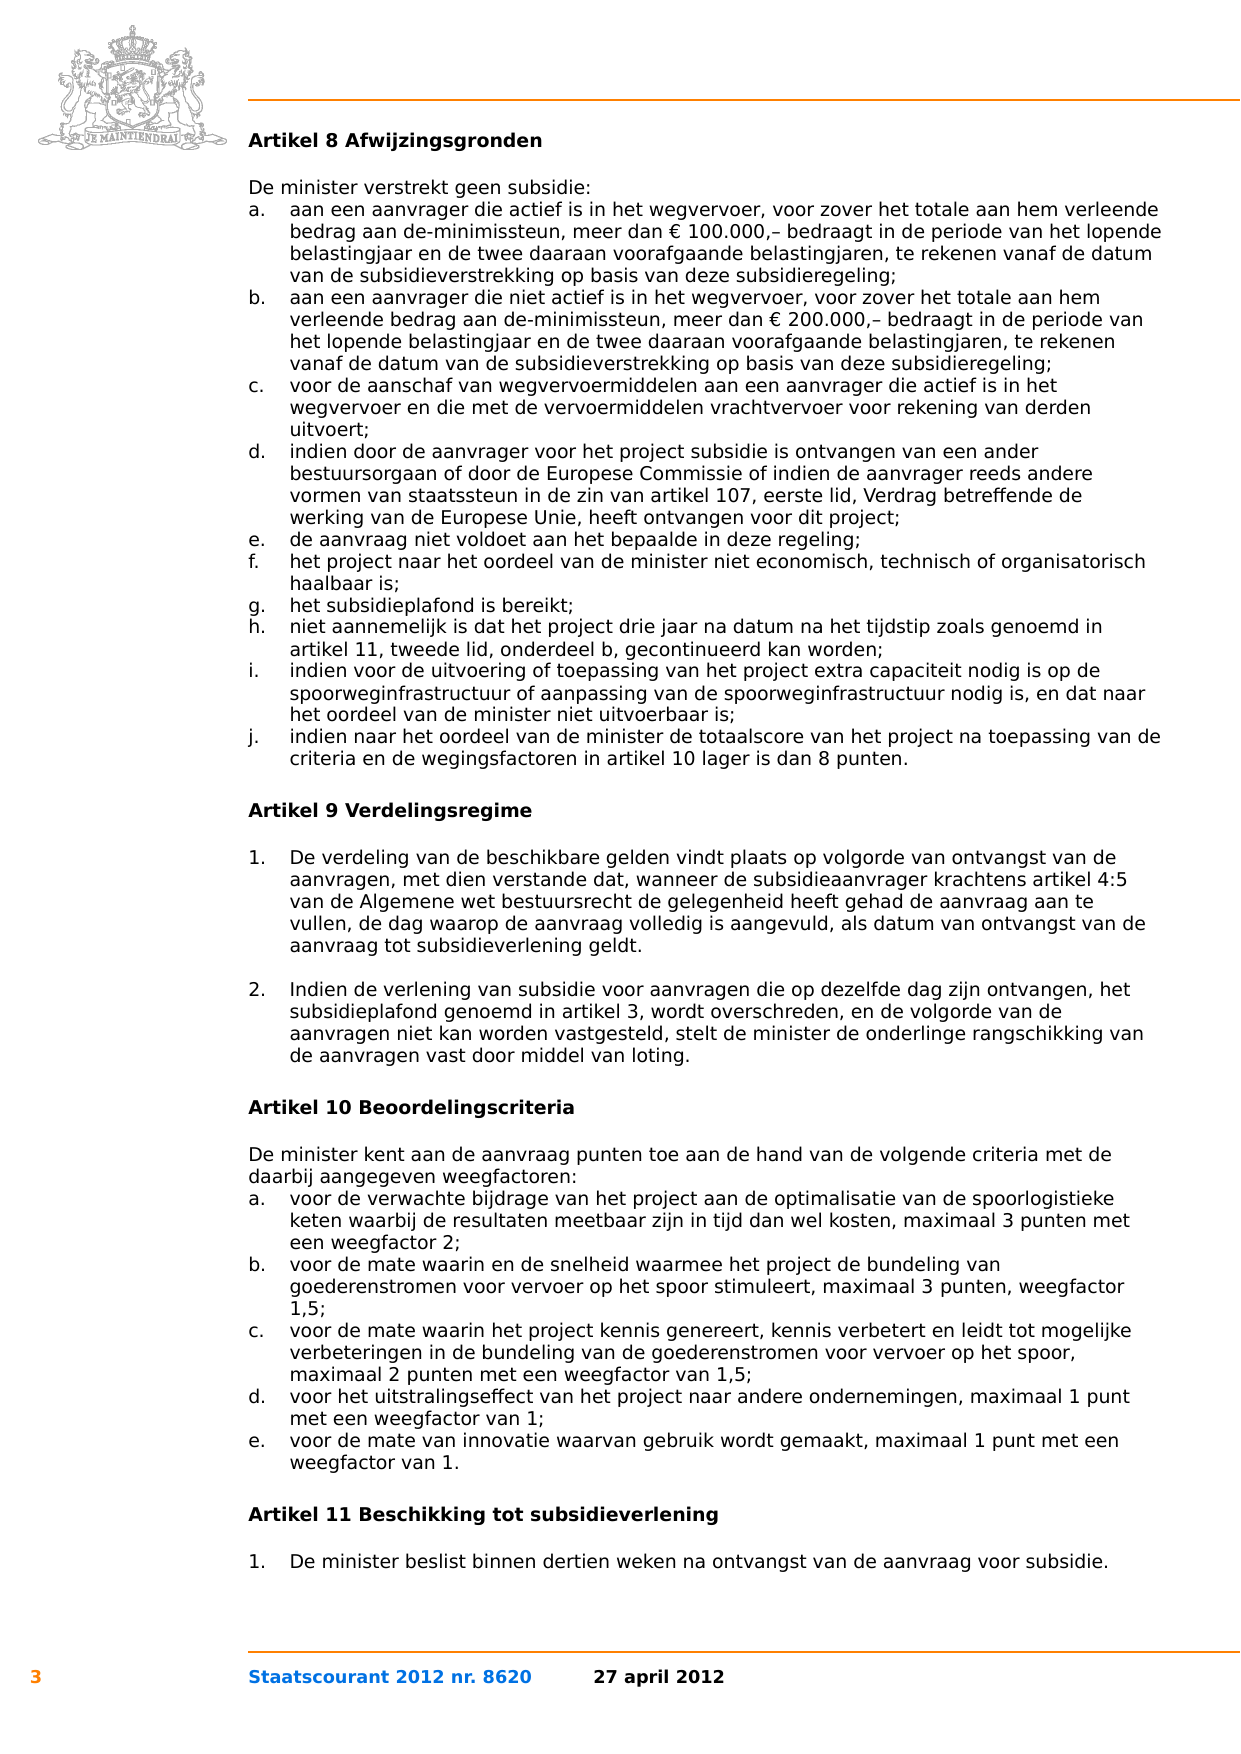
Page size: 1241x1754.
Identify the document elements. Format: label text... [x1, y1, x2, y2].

text g. het subsidieplafond is bereikt; [248, 594, 1163, 616]
subtitle Artikel 10 Beoordelingscriteria [248, 1097, 1163, 1119]
text c. voor de aanschaf van wegvervoermiddelen aan een aanvrager die actief is in het wegvervoer en die met de vervoermiddelen vrachtvervoer voor rekening van derden uitvoert; [248, 375, 1163, 441]
text j. indien naar het oordeel van de minister de totaalscore van het project na toepassing van de criteria en de wegingsfactoren in artikel 10 lager is dan 8 punten. [248, 726, 1163, 770]
text f. het project naar het oordeel van de minister niet economisch, technisch of organisatorisch haalbaar is; [248, 551, 1163, 594]
text c. voor de mate waarin het project kennis genereert, kennis verbetert en leidt tot mogelijke verbeteringen in de bundeling van de goederenstromen voor vervoer op het spoor, maximaal 2 punten met een weegfactor van 1,5; [248, 1320, 1163, 1386]
subtitle Artikel 11 Beschikking tot subsidieverlening [248, 1504, 1163, 1526]
text b. aan een aanvrager die niet actief is in het wegvervoer, voor zover het totale aan hem verleende bedrag aan de-minimissteun, meer dan € 200.000,– bedraagt in de periode van het lopende belastingjaar en de twee daaraan voorafgaande belastingjaren, te rekenen vanaf de datum van de subsidieverstrekking op basis van deze subsidieregeling; [248, 287, 1163, 375]
picture [38, 25, 227, 150]
text a. voor de verwachte bijdrage van het project aan de optimalisatie van de spoorlogistieke keten waarbij de resultaten meetbaar zijn in tijd dan wel kosten, maximaal 3 punten met een weegfactor 2; [248, 1188, 1163, 1254]
text d. indien door de aanvrager voor het project subsidie is ontvangen van een ander bestuursorgaan of door de Europese Commissie of indien de aanvrager reeds andere vormen van staatssteun in de zin van artikel 107, eerste lid, Verdrag betreffende de werking van de Europese Unie, heeft ontvangen voor dit project; [248, 441, 1163, 528]
text b. voor de mate waarin en de snelheid waarmee het project de bundeling van goederenstromen voor vervoer op het spoor stimuleert, maximaal 3 punten, weegfactor 1,5; [248, 1254, 1163, 1320]
text 1. De verdeling van de beschikbare gelden vindt plaats op volgorde van ontvangst van de aanvragen, met dien verstande dat, wanneer de subsidieaanvrager krachtens artikel 4:5 van de Algemene wet bestuursrecht de gelegenheid heeft gehad de aanvraag aan te vullen, de dag waarop de aanvraag volledig is aangevuld, als datum van ontvangst van de aanvraag tot subsidieverlening geldt. [248, 847, 1163, 957]
text 2. Indien de verlening van subsidie voor aanvragen die op dezelfde dag zijn ontvangen, het subsidieplafond genoemd in artikel 3, wordt overschreden, en de volgorde van de aanvragen niet kan worden vastgesteld, stelt de minister de onderlinge rangschikking van de aanvragen vast door middel van loting. [248, 979, 1163, 1067]
text a. aan een aanvrager die actief is in het wegvervoer, voor zover het totale aan hem verleende bedrag aan de-minimissteun, meer dan € 100.000,– bedraagt in de periode van het lopende belastingjaar en de twee daaraan voorafgaande belastingjaren, te rekenen vanaf de datum van de subsidieverstrekking op basis van deze subsidieregeling; [248, 199, 1163, 287]
text e. de aanvraag niet voldoet aan het bepaalde in deze regeling; [248, 528, 1163, 551]
text 1. De minister beslist binnen dertien weken na ontvangst van de aanvraag voor subsidie. [248, 1551, 1163, 1573]
subtitle Artikel 9 Verdelingsregime [248, 800, 1163, 822]
text i. indien voor de uitvoering of toepassing van het project extra capaciteit nodig is op de spoorweginfrastructuur of aanpassing van de spoorweginfrastructuur nodig is, en dat naar het oordeel van de minister niet uitvoerbaar is; [248, 660, 1163, 726]
text De minister verstrekt geen subsidie: [248, 177, 1163, 199]
text De minister kent aan de aanvraag punten toe aan de hand van de volgende criteria met de daarbij aangegeven weegfactoren: [248, 1144, 1163, 1188]
text e. voor de mate van innovatie waarvan gebruik wordt gemaakt, maximaal 1 punt met een weegfactor van 1. [248, 1430, 1163, 1474]
text h. niet aannemelijk is dat het project drie jaar na datum na het tijdstip zoals genoemd in artikel 11, tweede lid, onderdeel b, gecontinueerd kan worden; [248, 616, 1163, 660]
subtitle Artikel 8 Afwijzingsgronden [248, 130, 1163, 152]
text d. voor het uitstralingseffect van het project naar andere ondernemingen, maximaal 1 punt met een weegfactor van 1; [248, 1386, 1163, 1430]
